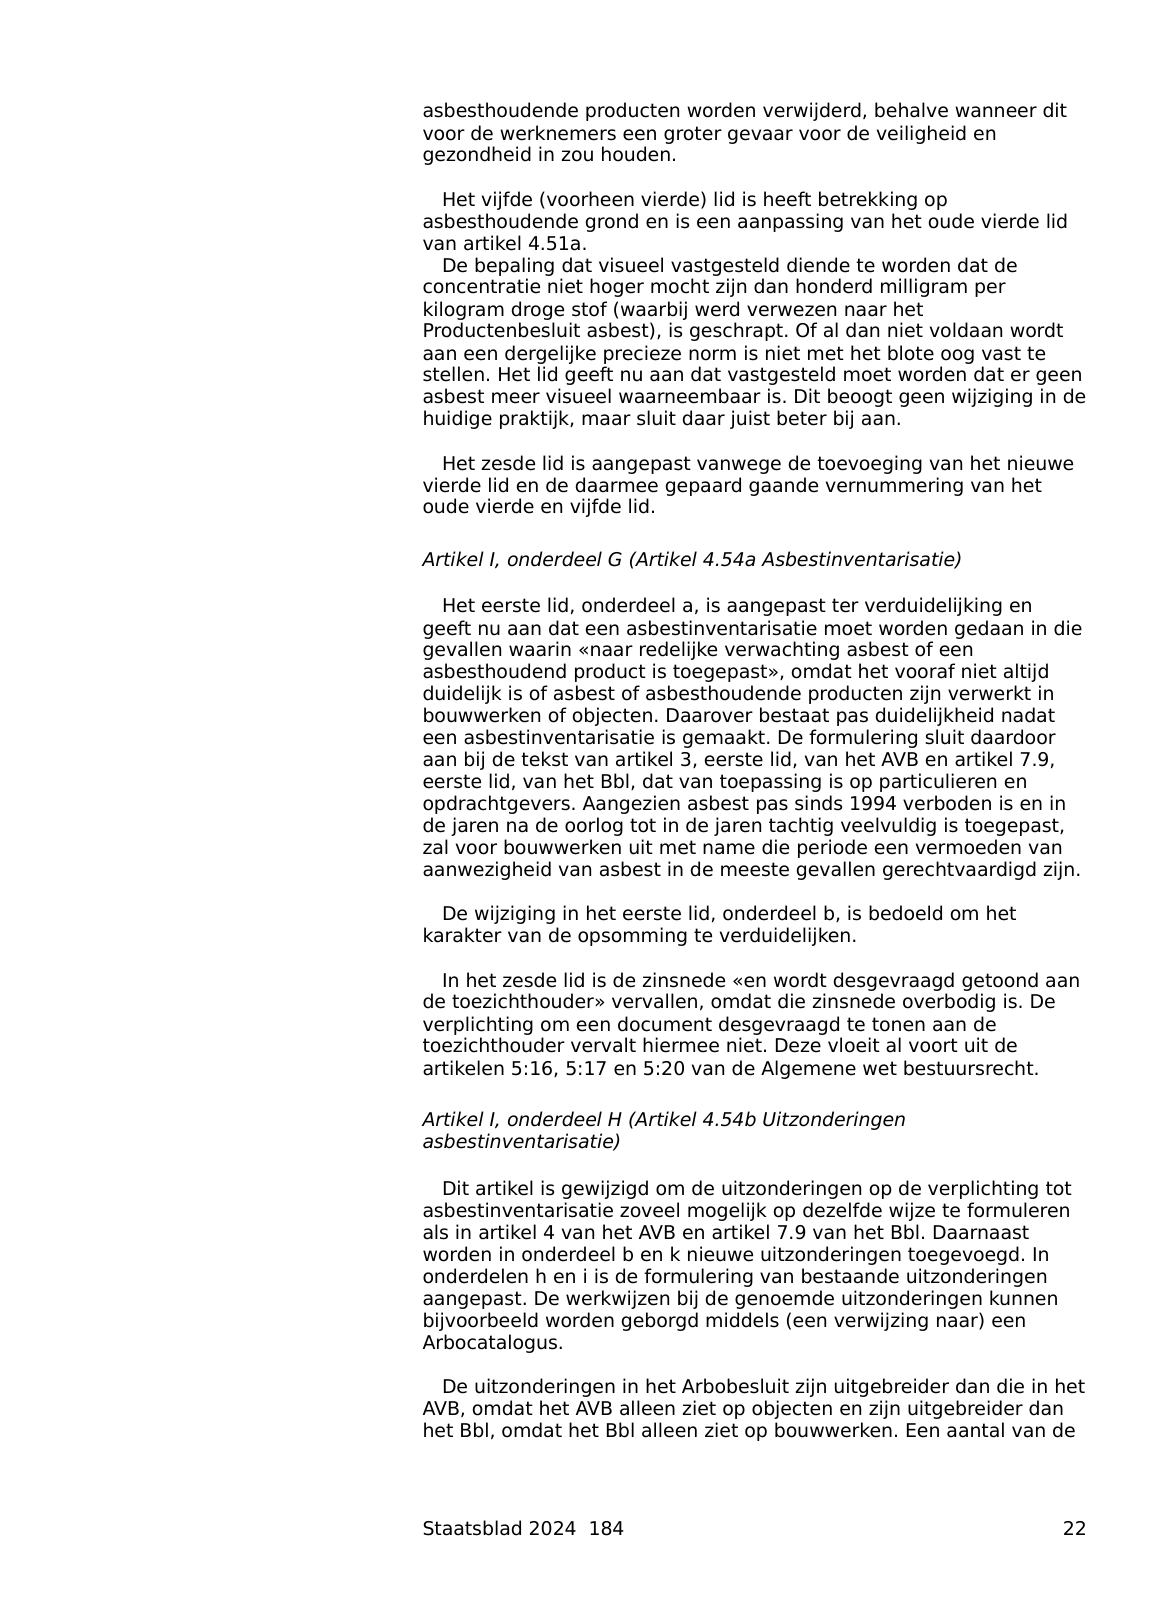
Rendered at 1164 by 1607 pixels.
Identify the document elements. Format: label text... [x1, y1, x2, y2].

text asbesthoudende producten worden verwijderd, behalve wanneer dit voor de werknemers een groter gevaar voor de veiligheid en gezondheid in zou houden. [422, 100, 1087, 166]
subtitle Artikel I, onderdeel G (Artikel 4.54a Asbestinventarisatie) [422, 548, 1087, 570]
text De bepaling dat visueel vastgesteld diende te worden dat de concentratie niet hoger mocht zijn dan honderd milligram per kilogram droge stof (waarbij werd verwezen naar het Productenbesluit asbest), is geschrapt. Of al dan niet voldaan wordt aan een dergelijke precieze norm is niet met het blote oog vast te stellen. Het lid geeft nu aan dat vastgesteld moet worden dat er geen asbest meer visueel waarneembaar is. Dit beoogt geen wijziging in de huidige praktijk, maar sluit daar juist beter bij aan. [422, 254, 1087, 430]
text De uitzonderingen in het Arbobesluit zijn uitgebreider dan die in het AVB, omdat het AVB alleen ziet op objecten en zijn uitgebreider dan het Bbl, omdat het Bbl alleen ziet op bouwwerken. Een aantal van de [422, 1376, 1087, 1442]
text Het eerste lid, onderdeel a, is aangepast ter verduidelijking en geeft nu aan dat een asbestinventarisatie moet worden gedaan in die gevallen waarin «naar redelijke verwachting asbest of een asbesthoudend product is toegepast», omdat het vooraf niet altijd duidelijk is of asbest of asbesthoudende producten zijn verwerkt in bouwwerken of objecten. Daarover bestaat pas duidelijkheid nadat een asbestinventarisatie is gemaakt. De formulering sluit daardoor aan bij de tekst van artikel 3, eerste lid, van het AVB en artikel 7.9, eerste lid, van het Bbl, dat van toepassing is op particulieren en opdrachtgevers. Aangezien asbest pas sinds 1994 verboden is en in de jaren na de oorlog tot in de jaren tachtig veelvuldig is toegepast, zal voor bouwwerken uit met name die periode een vermoeden van aanwezigheid van asbest in de meeste gevallen gerechtvaardigd zijn. [422, 595, 1087, 881]
text Het vijfde (voorheen vierde) lid is heeft betrekking op asbesthoudende grond en is een aanpassing van het oude vierde lid van artikel 4.51a. [422, 188, 1087, 254]
text Dit artikel is gewijzigd om de uitzonderingen op de verplichting tot asbestinventarisatie zoveel mogelijk op dezelfde wijze te formuleren als in artikel 4 van het AVB en artikel 7.9 van het Bbl. Daarnaast worden in onderdeel b en k nieuwe uitzonderingen toegevoegd. In onderdelen h en i is de formulering van bestaande uitzonderingen aangepast. De werkwijzen bij de genoemde uitzonderingen kunnen bijvoorbeeld worden geborgd middels (een verwijzing naar) een Arbocatalogus. [422, 1178, 1087, 1354]
text De wijziging in het eerste lid, onderdeel b, is bedoeld om het karakter van de opsomming te verduidelijken. [422, 903, 1087, 947]
text Het zesde lid is aangepast vanwege de toevoeging van het nieuwe vierde lid en de daarmee gepaard gaande vernummering van het oude vierde en vijfde lid. [422, 452, 1087, 518]
subtitle Artikel I, onderdeel H (Artikel 4.54b Uitzonderingen asbestinventarisatie) [422, 1109, 1087, 1153]
text In het zesde lid is de zinsnede «en wordt desgevraagd getoond aan de toezichthouder» vervallen, omdat die zinsnede overbodig is. De verplichting om een document desgevraagd te tonen aan de toezichthouder vervalt hiermee niet. Deze vloeit al voort uit de artikelen 5:16, 5:17 en 5:20 van de Algemene wet bestuursrecht. [422, 969, 1087, 1079]
